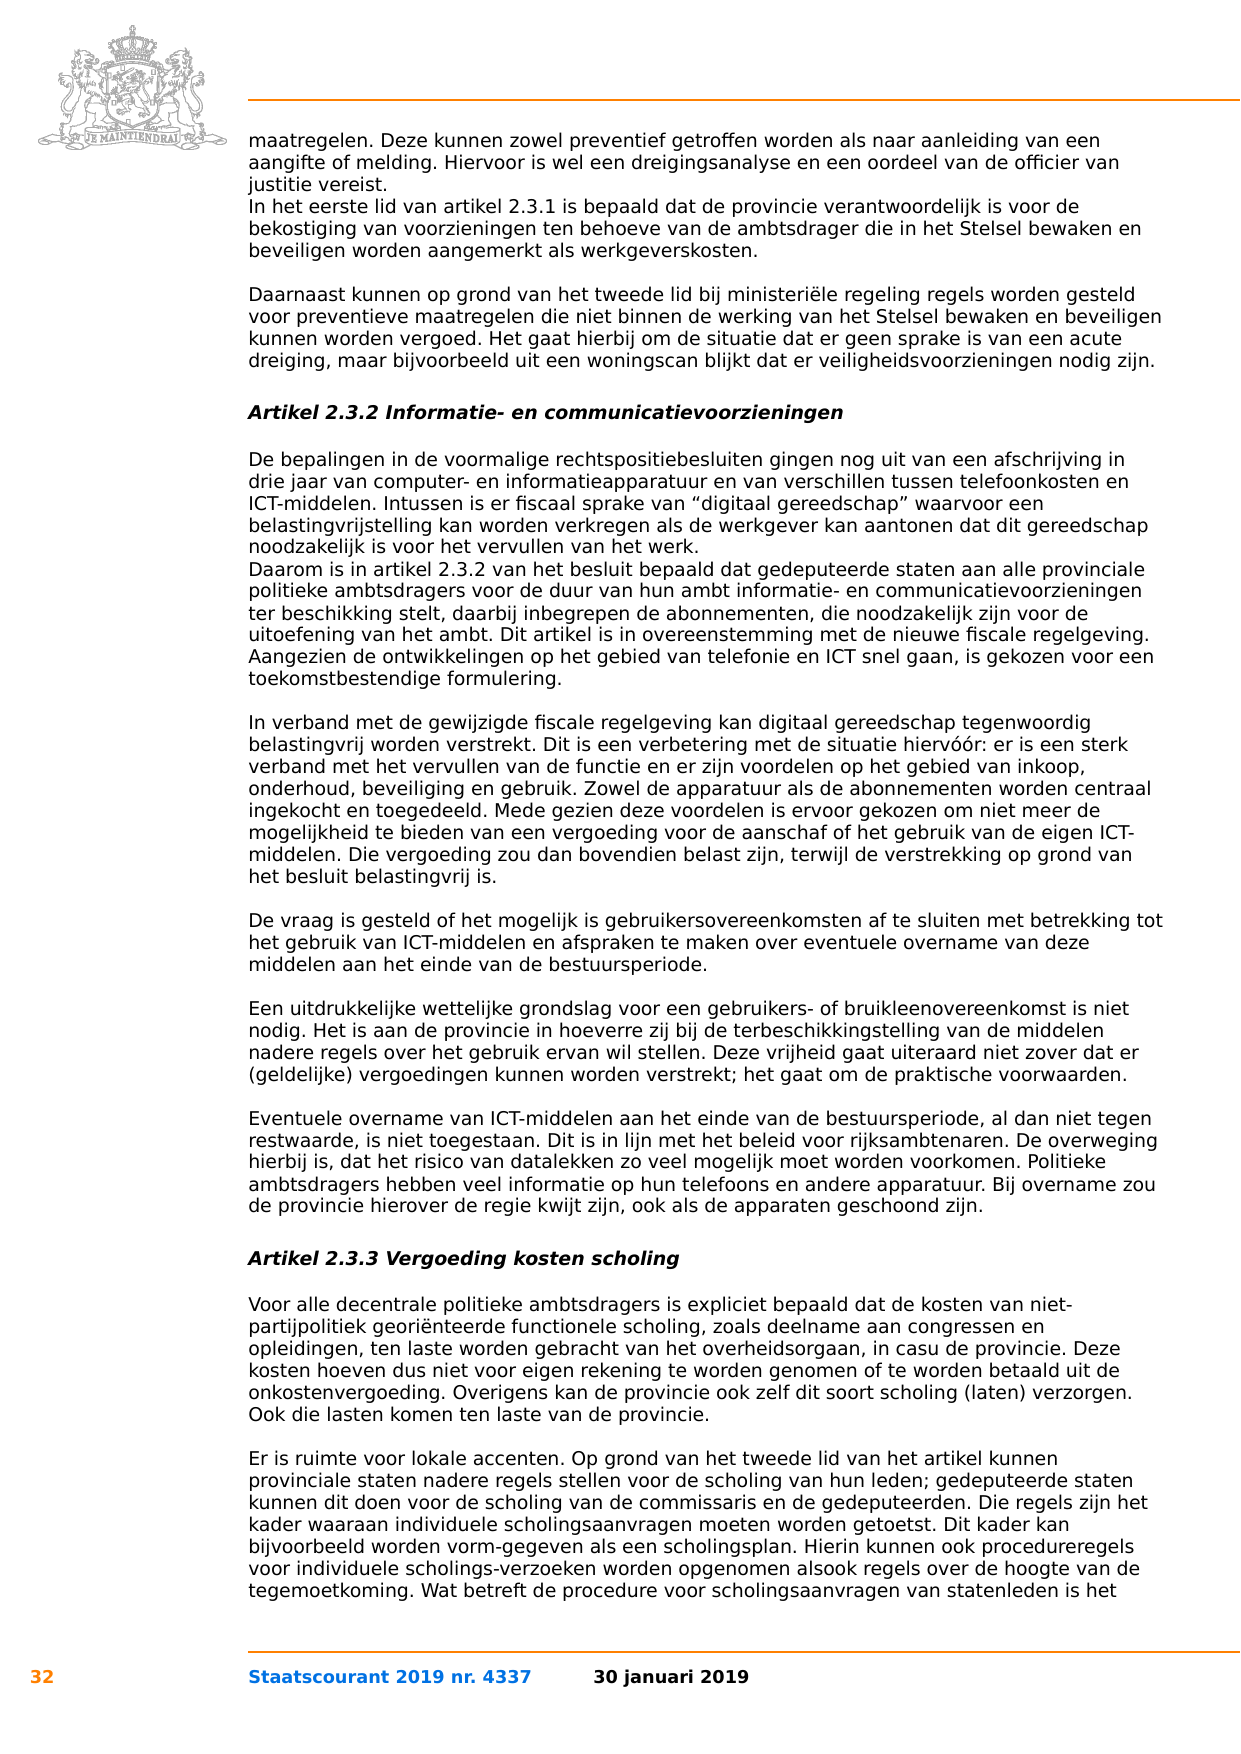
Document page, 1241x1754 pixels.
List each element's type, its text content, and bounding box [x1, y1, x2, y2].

text De bepalingen in de voormalige rechtspositiebesluiten gingen nog uit van een afschrijving in drie jaar van computer- en informatieapparatuur en van verschillen tussen telefoonkosten en ICT-middelen. Intussen is er fiscaal sprake van “digitaal gereedschap” waarvoor een belastingvrijstelling kan worden verkregen als de werkgever kan aantonen dat dit gereedschap noodzakelijk is voor het vervullen van het werk. [248, 448, 1163, 558]
text Voor alle decentrale politieke ambtsdragers is expliciet bepaald dat de kosten van niet-partijpolitiek georiënteerde functionele scholing, zoals deelname aan congressen en opleidingen, ten laste worden gebracht van het overheidsorgaan, in casu de provincie. Deze kosten hoeven dus niet voor eigen rekening te worden genomen of te worden betaald uit de onkostenvergoeding. Overigens kan de provincie ook zelf dit soort scholing (laten) verzorgen. Ook die lasten komen ten laste van de provincie. [248, 1294, 1163, 1426]
text Daarom is in artikel 2.3.2 van het besluit bepaald dat gedeputeerde staten aan alle provinciale politieke ambtsdragers voor de duur van hun ambt informatie- en communicatievoorzieningen ter beschikking stelt, daarbij inbegrepen de abonnementen, die noodzakelijk zijn voor de uitoefening van het ambt. Dit artikel is in overeenstemming met de nieuwe fiscale regelgeving. Aangezien de ontwikkelingen op het gebied van telefonie en ICT snel gaan, is gekozen voor een toekomstbestendige formulering. [248, 558, 1163, 690]
subtitle Artikel 2.3.3 Vergoeding kosten scholing [248, 1247, 1163, 1269]
text Eventuele overname van ICT-middelen aan het einde van de bestuursperiode, al dan niet tegen restwaarde, is niet toegestaan. Dit is in lijn met het beleid voor rijksambtenaren. De overweging hierbij is, dat het risico van datalekken zo veel mogelijk moet worden voorkomen. Politieke ambtsdragers hebben veel informatie op hun telefoons en andere apparatuur. Bij overname zou de provincie hierover de regie kwijt zijn, ook als de apparaten geschoond zijn. [248, 1107, 1163, 1217]
text Daarnaast kunnen op grond van het tweede lid bij ministeriële regeling regels worden gesteld voor preventieve maatregelen die niet binnen de werking van het Stelsel bewaken en beveiligen kunnen worden vergoed. Het gaat hierbij om de situatie dat er geen sprake is van een acute dreiging, maar bijvoorbeeld uit een woningscan blijkt dat er veiligheidsvoorzieningen nodig zijn. [248, 284, 1163, 372]
picture [38, 25, 227, 150]
text maatregelen. Deze kunnen zowel preventief getroffen worden als naar aanleiding van een aangifte of melding. Hiervoor is wel een dreigingsanalyse en een oordeel van de officier van justitie vereist. [248, 130, 1163, 196]
text De vraag is gesteld of het mogelijk is gebruikersovereenkomsten af te sluiten met betrekking tot het gebruik van ICT-middelen en afspraken te maken over eventuele overname van deze middelen aan het einde van de bestuursperiode. [248, 910, 1163, 976]
text In verband met de gewijzigde fiscale regelgeving kan digitaal gereedschap tegenwoordig belastingvrij worden verstrekt. Dit is een verbetering met de situatie hiervóór: er is een sterk verband met het vervullen van de functie en er zijn voordelen op het gebied van inkoop, onderhoud, beveiliging en gebruik. Zowel de apparatuur als de abonnementen worden centraal ingekocht en toegedeeld. Mede gezien deze voordelen is ervoor gekozen om niet meer de mogelijkheid te bieden van een vergoeding voor de aanschaf of het gebruik van de eigen ICT-middelen. Die vergoeding zou dan bovendien belast zijn, terwijl de verstrekking op grond van het besluit belastingvrij is. [248, 712, 1163, 888]
text Een uitdrukkelijke wettelijke grondslag voor een gebruikers- of bruikleenovereenkomst is niet nodig. Het is aan de provincie in hoeverre zij bij de terbeschikkingstelling van de middelen nadere regels over het gebruik ervan wil stellen. Deze vrijheid gaat uiteraard niet zover dat er (geldelijke) vergoedingen kunnen worden verstrekt; het gaat om de praktische voorwaarden. [248, 998, 1163, 1086]
subtitle Artikel 2.3.2 Informatie- en communicatievoorzieningen [248, 402, 1163, 423]
text Er is ruimte voor lokale accenten. Op grond van het tweede lid van het artikel kunnen provinciale staten nadere regels stellen voor de scholing van hun leden; gedeputeerde staten kunnen dit doen voor de scholing van de commissaris en de gedeputeerden. Die regels zijn het kader waaraan individuele scholingsaanvragen moeten worden getoetst. Dit kader kan bijvoorbeeld worden vorm-gegeven als een scholingsplan. Hierin kunnen ook procedureregels voor individuele scholings-verzoeken worden opgenomen alsook regels over de hoogte van de tegemoetkoming. Wat betreft de procedure voor scholingsaanvragen van statenleden is het [248, 1448, 1163, 1602]
text In het eerste lid van artikel 2.3.1 is bepaald dat de provincie verantwoordelijk is voor de bekostiging van voorzieningen ten behoeve van de ambtsdrager die in het Stelsel bewaken en beveiligen worden aangemerkt als werkgeverskosten. [248, 196, 1163, 262]
